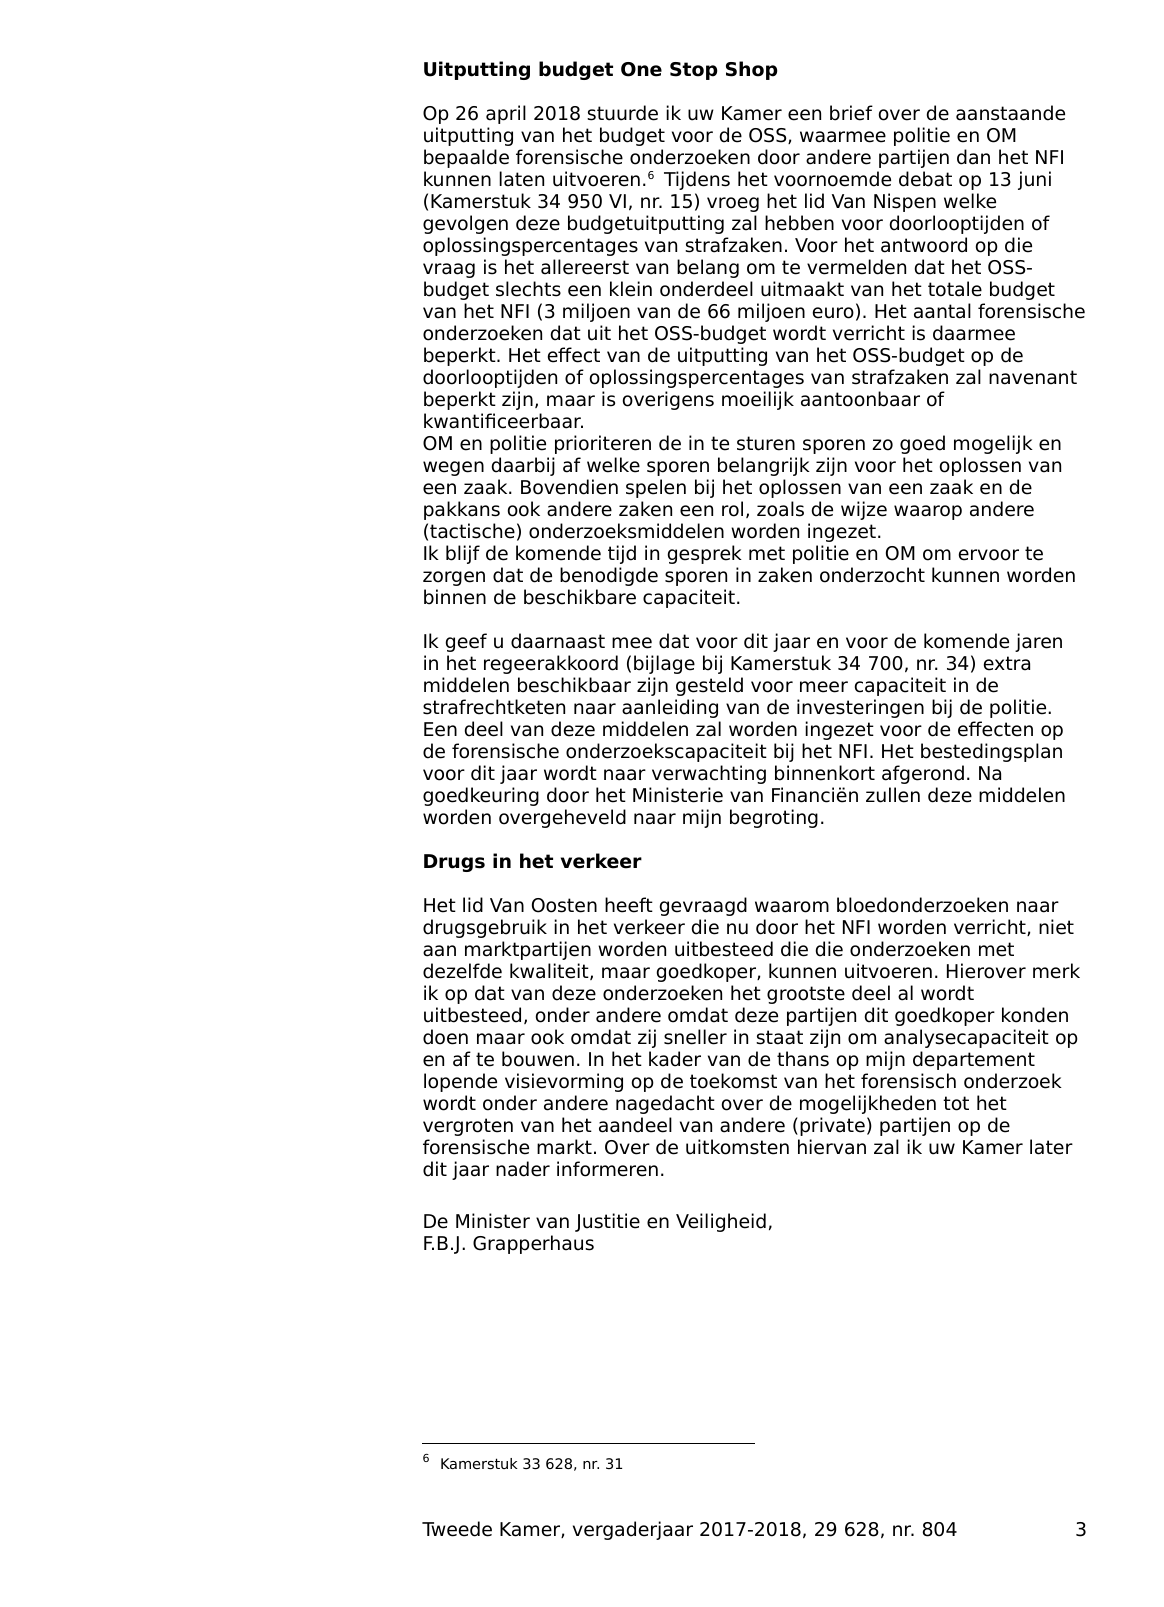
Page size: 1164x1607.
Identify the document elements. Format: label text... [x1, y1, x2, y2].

text Op 26 april 2018 stuurde ik uw Kamer een brief over de aanstaande uitputting van het budget voor de OSS, waarmee politie en OM bepaalde forensische onderzoeken door andere partijen dan het NFI kunnen laten uitvoeren. Tijdens het voornoemde debat op 13 juni (Kamerstuk 34 950 VI, nr. 15) vroeg het lid Van Nispen welke gevolgen deze budgetuitputting zal hebben voor doorlooptijden of oplossingspercentages van strafzaken. Voor het antwoord op die vraag is het allereerst van belang om te vermelden dat het OSS-budget slechts een klein onderdeel uitmaakt van het totale budget van het NFI (3 miljoen van de 66 miljoen euro). Het aantal forensische onderzoeken dat uit het OSS-budget wordt verricht is daarmee beperkt. Het effect van de uitputting van het OSS-budget op de doorlooptijden of oplossingspercentages van strafzaken zal navenant beperkt zijn, maar is overigens moeilijk aantoonbaar of kwantificeerbaar. [422, 103, 1087, 433]
text Ik geef u daarnaast mee dat voor dit jaar en voor de komende jaren in het regeerakkoord (bijlage bij Kamerstuk 34 700, nr. 34) extra middelen beschikbaar zijn gesteld voor meer capaciteit in de strafrechtketen naar aanleiding van de investeringen bij de politie. Een deel van deze middelen zal worden ingezet voor de effecten op de forensische onderzoekscapaciteit bij het NFI. Het bestedingsplan voor dit jaar wordt naar verwachting binnenkort afgerond. Na goedkeuring door het Ministerie van Financiën zullen deze middelen worden overgeheveld naar mijn begroting. [422, 631, 1087, 829]
text Kamerstuk 33 628, nr. 31 [422, 1452, 1087, 1474]
subtitle Uitputting budget One Stop Shop [422, 59, 1087, 81]
subtitle Drugs in het verkeer [422, 851, 1087, 873]
text Ik blijf de komende tijd in gesprek met politie en OM om ervoor te zorgen dat de benodigde sporen in zaken onderzocht kunnen worden binnen de beschikbare capaciteit. [422, 543, 1087, 609]
text OM en politie prioriteren de in te sturen sporen zo goed mogelijk en wegen daarbij af welke sporen belangrijk zijn voor het oplossen van een zaak. Bovendien spelen bij het oplossen van een zaak en de pakkans ook andere zaken een rol, zoals de wijze waarop andere (tactische) onderzoeksmiddelen worden ingezet. [422, 433, 1087, 543]
text De Minister van Justitie en Veiligheid, F.B.J. Grapperhaus [422, 1211, 1087, 1255]
text Het lid Van Oosten heeft gevraagd waarom bloedonderzoeken naar drugsgebruik in het verkeer die nu door het NFI worden verricht, niet aan marktpartijen worden uitbesteed die die onderzoeken met dezelfde kwaliteit, maar goedkoper, kunnen uitvoeren. Hierover merk ik op dat van deze onderzoeken het grootste deel al wordt uitbesteed, onder andere omdat deze partijen dit goedkoper konden doen maar ook omdat zij sneller in staat zijn om analysecapaciteit op en af te bouwen. In het kader van de thans op mijn departement lopende visievorming op de toekomst van het forensisch onderzoek wordt onder andere nagedacht over de mogelijkheden tot het vergroten van het aandeel van andere (private) partijen op de forensische markt. Over de uitkomsten hiervan zal ik uw Kamer later dit jaar nader informeren. [422, 895, 1087, 1181]
